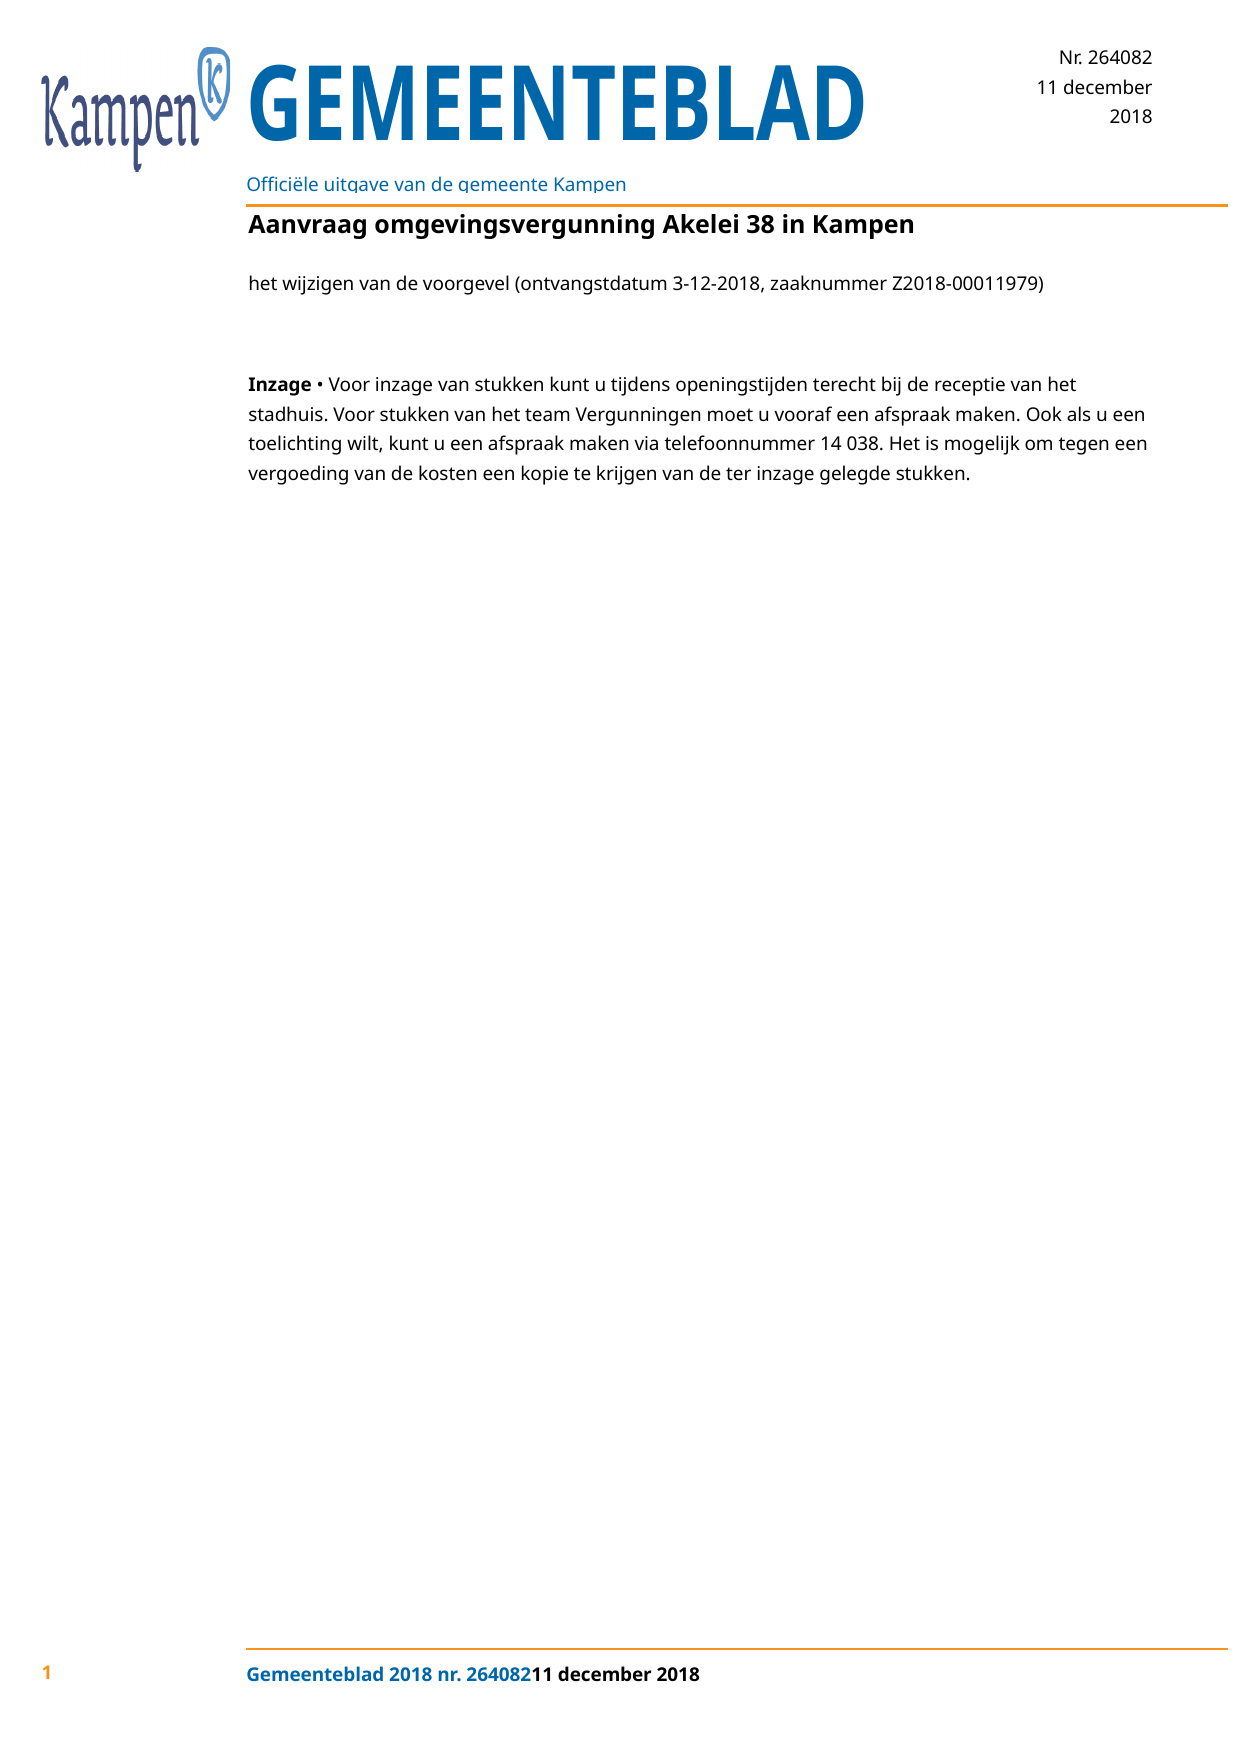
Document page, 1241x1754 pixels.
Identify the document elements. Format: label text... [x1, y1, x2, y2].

text Aanvraag omgevingsvergunning Akelei 38 in Kampen [248, 207, 1152, 241]
text Inzage • Voor inzage van stukken kunt u tijdens openingstijden terecht bij de receptie van het stadhuis. Voor stukken van het team Vergunningen moet u vooraf een afspraak maken. Ook als u een toelichting wilt, kunt u een afspraak maken via telefoonnummer 14 038. Het is mogelijk om tegen een vergoeding van de kosten een kopie te krijgen van de ter inzage gelegde stukken. [248, 371, 1152, 486]
text het wijzigen van de voorgevel (ontvangstdatum 3-12-2018, zaaknummer Z2018-00011979) [248, 270, 1152, 296]
picture [41, 47, 231, 172]
